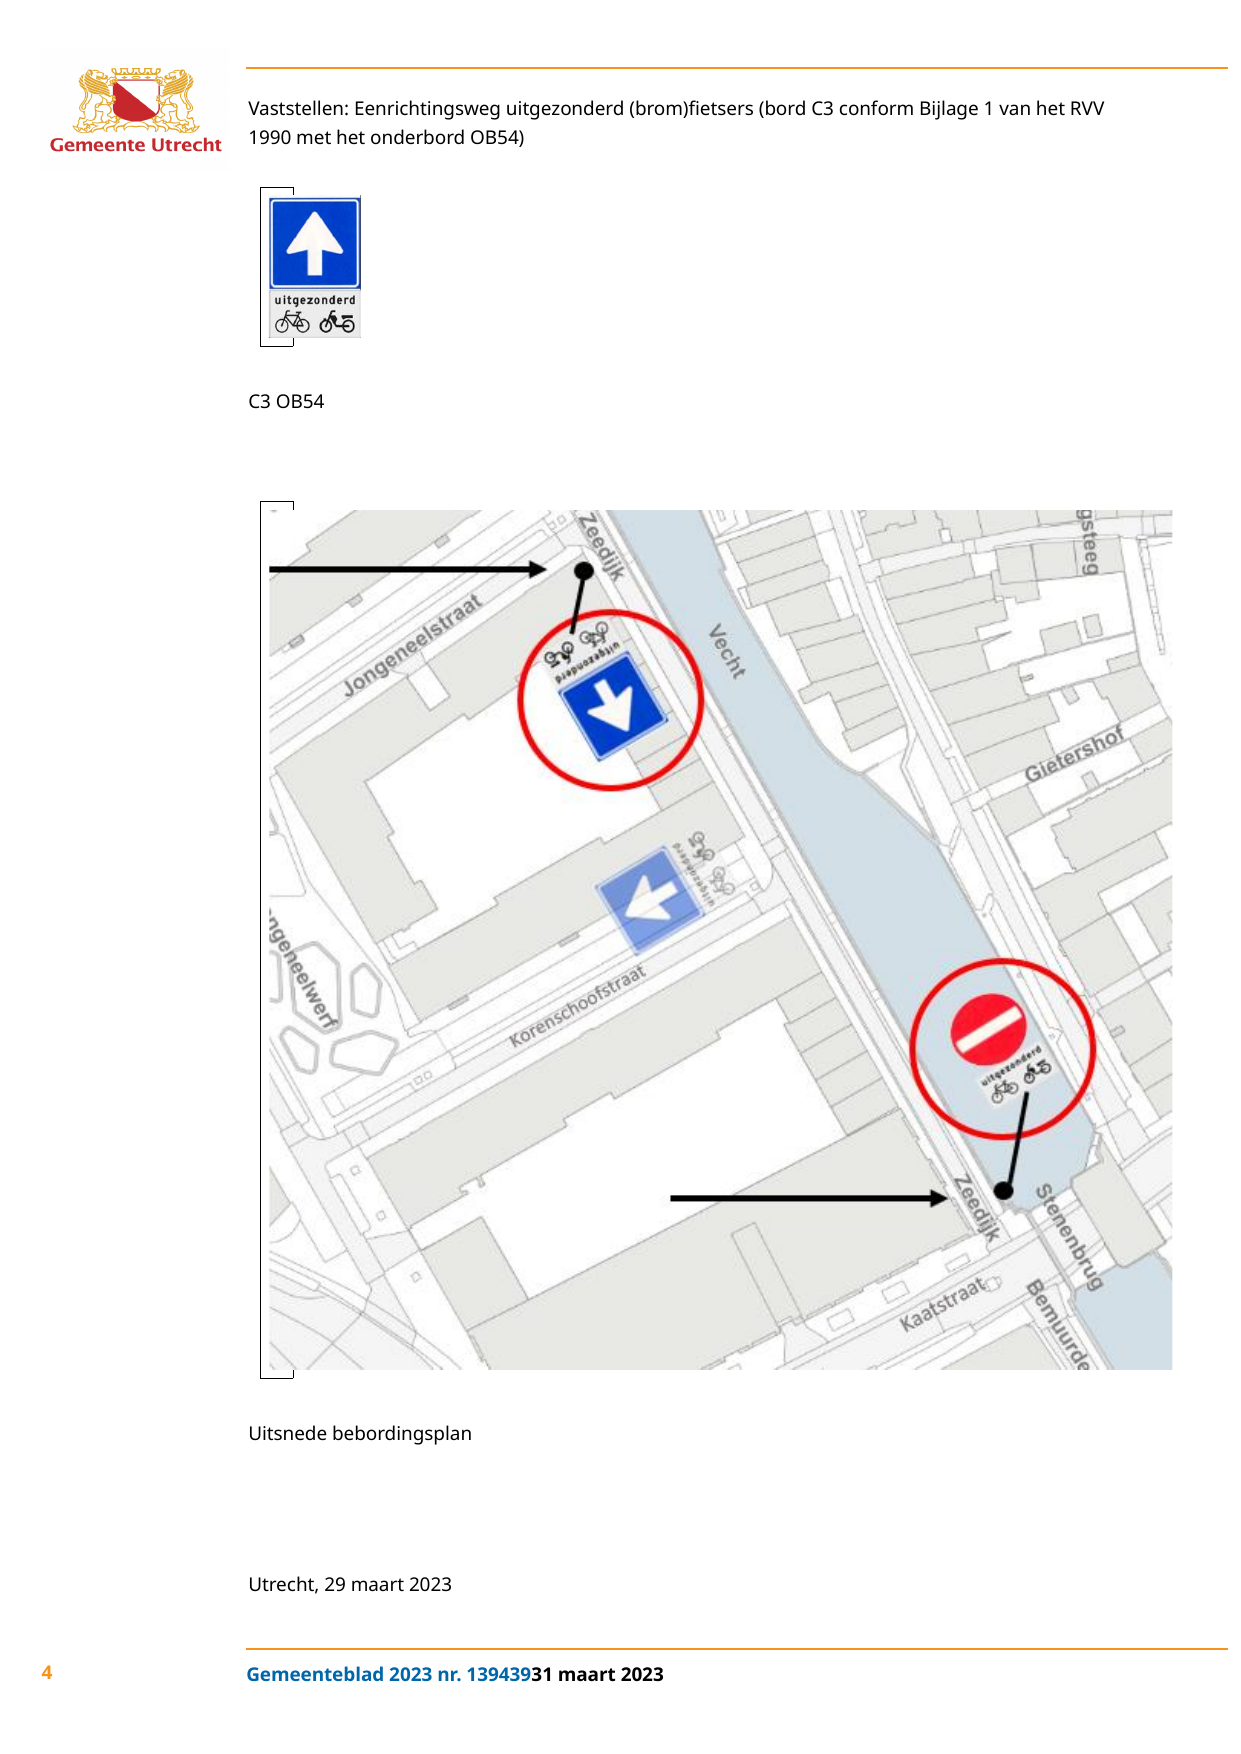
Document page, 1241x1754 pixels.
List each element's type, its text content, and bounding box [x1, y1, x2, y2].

text Utrecht, 29 maart 2023 [248, 1572, 1152, 1597]
picture [268, 195, 361, 338]
picture [41, 47, 231, 172]
text C3 OB54 [248, 388, 1152, 414]
text Uitsnede bebordingsplan [248, 1420, 1152, 1446]
text Vaststellen: Eenrichtingsweg uitgezonderd (brom)fietsers (bord C3 conform Bijlage 1 van het RVV 1990 met het onderbord OB54) [248, 95, 1152, 150]
picture [268, 510, 1173, 1370]
